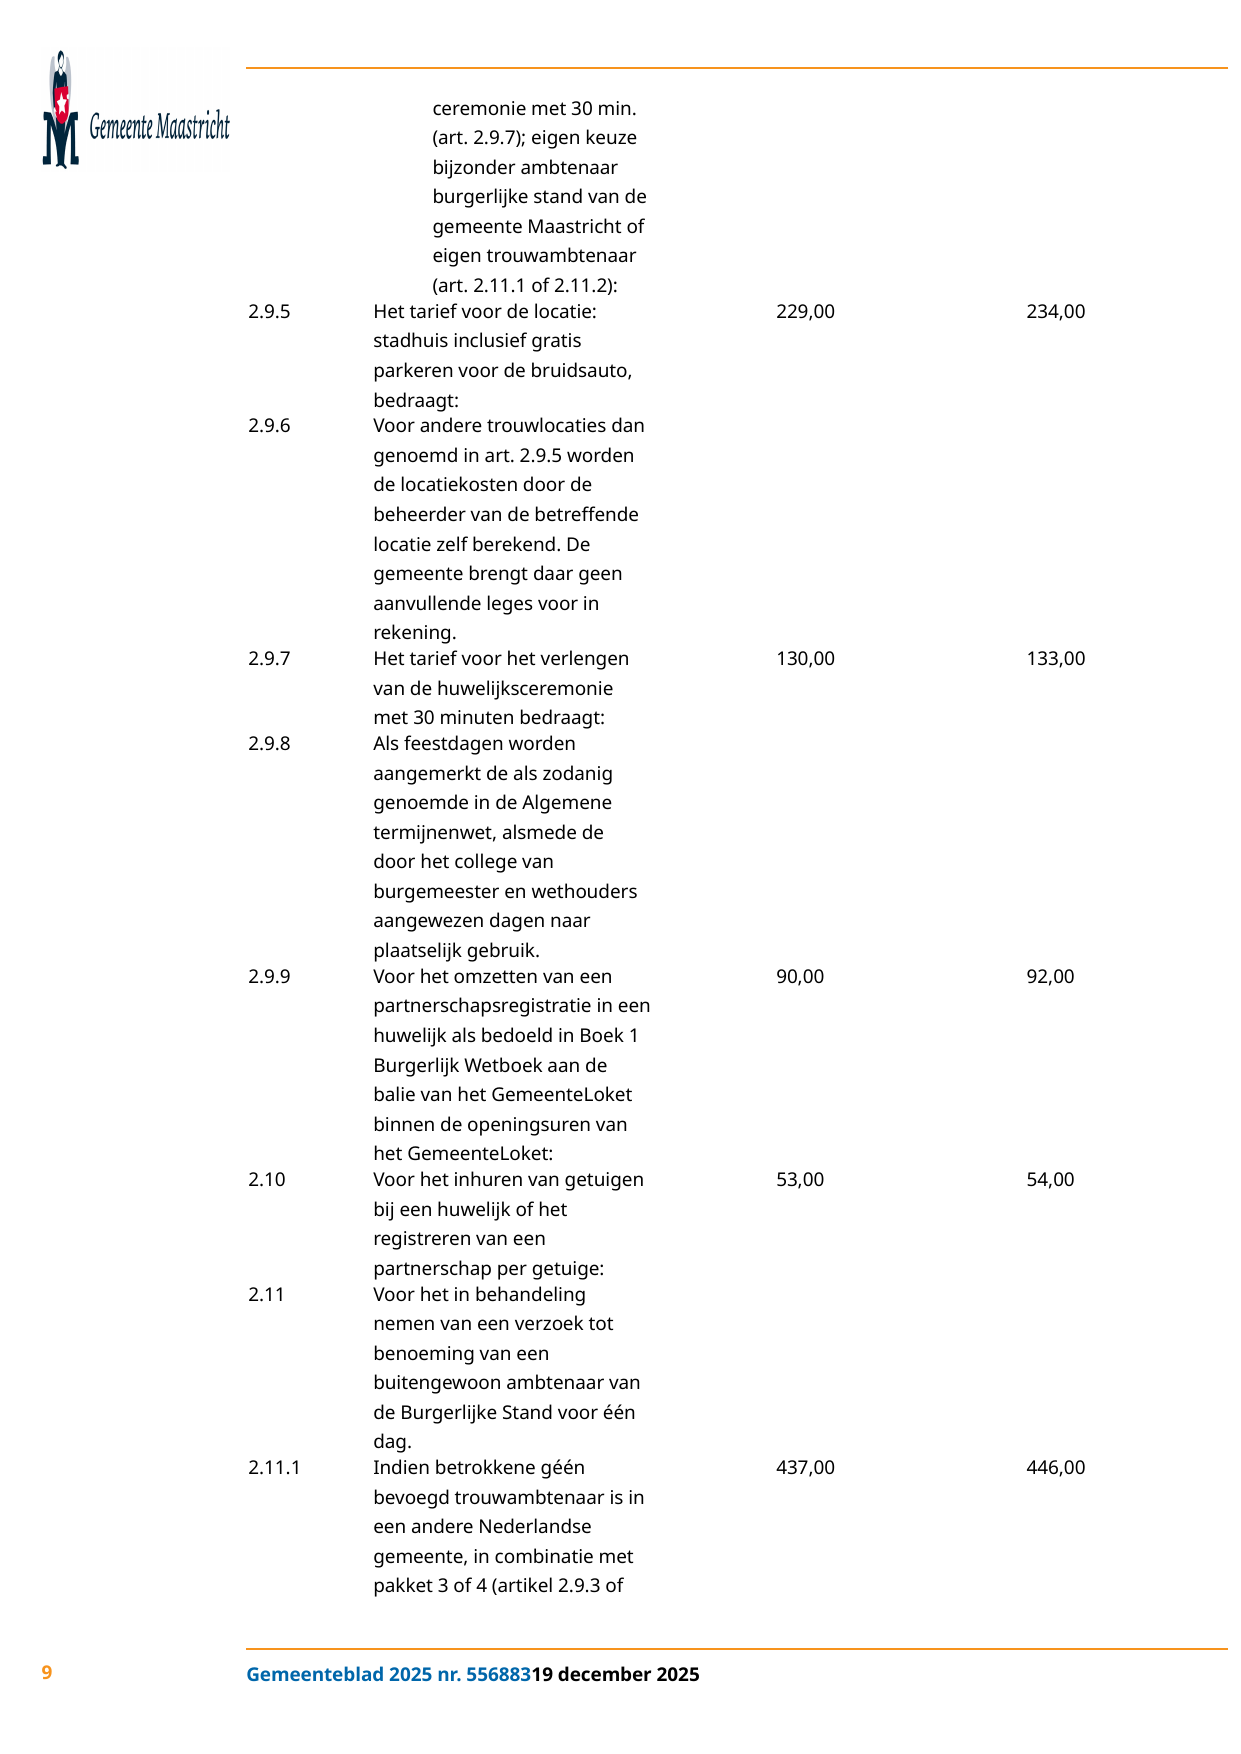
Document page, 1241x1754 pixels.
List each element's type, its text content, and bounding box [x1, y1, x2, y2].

table_cell 53,00 [776, 1166, 901, 1281]
table_cell [1026, 1281, 1152, 1454]
table_cell [776, 730, 901, 963]
table_cell ceremonie met 30 min.(art. 2.9.7); eigen keuze bijzonder ambtenaar burgerlijke stand van de gemeente Maastricht of eigen trouwambtenaar (art. 2.11.1 of 2.11.2): [373, 95, 651, 298]
table_cell [901, 95, 1026, 298]
table_cell [901, 298, 1026, 412]
table_cell [901, 1166, 1026, 1281]
table_cell [1026, 730, 1152, 963]
table_cell Voor het in behandeling nemen van een verzoek tot benoeming van een buitengewoon ambtenaar van de Burgerlijke Stand voor één dag. [373, 1281, 651, 1454]
table_cell 2.11 [248, 1281, 373, 1454]
table_cell [651, 413, 776, 645]
table_cell Als feestdagen worden aangemerkt de als zodanig genoemde in de Algemene termijnenwet, alsmede de door het college van burgemeester en wethouders aangewezen dagen naar plaatselijk gebruik. [373, 730, 651, 963]
table_cell [651, 1166, 776, 1281]
table_cell Voor het omzetten van een partnerschapsregistratie in een huwelijk als bedoeld in Boek 1 Burgerlijk Wetboek aan de balie van het GemeenteLoket binnen de openingsuren van het GemeenteLoket: [373, 963, 651, 1166]
table_cell [651, 1281, 776, 1454]
picture [41, 47, 231, 172]
table_cell [651, 95, 776, 298]
table_cell 2.9.7 [248, 645, 373, 730]
table_cell [776, 413, 901, 645]
table_cell Indien betrokkene géén bevoegd trouwambtenaar is in een andere Nederlandse gemeente, in combinatie met pakket 3 of 4 (artikel 2.9.3 of [373, 1454, 651, 1598]
table_cell [901, 963, 1026, 1166]
table_cell 90,00 [776, 963, 901, 1166]
table_cell 2.11.1 [248, 1454, 373, 1598]
table_cell [651, 730, 776, 963]
table_cell [1026, 413, 1152, 645]
table_cell 2.9.6 [248, 413, 373, 645]
table_cell 446,00 [1026, 1454, 1152, 1598]
table_cell 437,00 [776, 1454, 901, 1598]
table_cell 92,00 [1026, 963, 1152, 1166]
table_cell [901, 1281, 1026, 1454]
table_cell [901, 413, 1026, 645]
table_cell [901, 1454, 1026, 1598]
table_cell [776, 95, 901, 298]
table_cell [901, 730, 1026, 963]
table_cell Het tarief voor het verlengen van de huwelijksceremonie met 30 minuten bedraagt: [373, 645, 651, 730]
table_cell 130,00 [776, 645, 901, 730]
table_cell 133,00 [1026, 645, 1152, 730]
table_cell [248, 95, 373, 298]
table_cell 54,00 [1026, 1166, 1152, 1281]
table_cell Het tarief voor de locatie: stadhuis inclusief gratis parkeren voor de bruidsauto, bedraagt: [373, 298, 651, 412]
table_cell 234,00 [1026, 298, 1152, 412]
table_cell 2.9.9 [248, 963, 373, 1166]
table_cell [651, 298, 776, 412]
table_cell Voor andere trouwlocaties dan genoemd in art. 2.9.5 worden de locatiekosten door de beheerder van de betreffende locatie zelf berekend. De gemeente brengt daar geen aanvullende leges voor in rekening. [373, 413, 651, 645]
table_cell [901, 645, 1026, 730]
table_cell Voor het inhuren van getuigen bij een huwelijk of het registreren van een partnerschap per getuige: [373, 1166, 651, 1281]
table_cell [651, 963, 776, 1166]
table_cell 2.9.8 [248, 730, 373, 963]
table_cell [1026, 95, 1152, 298]
table_cell 2.10 [248, 1166, 373, 1281]
table_cell [651, 1454, 776, 1598]
table_cell 2.9.5 [248, 298, 373, 412]
table_cell [776, 1281, 901, 1454]
table_cell [651, 645, 776, 730]
table_cell 229,00 [776, 298, 901, 412]
